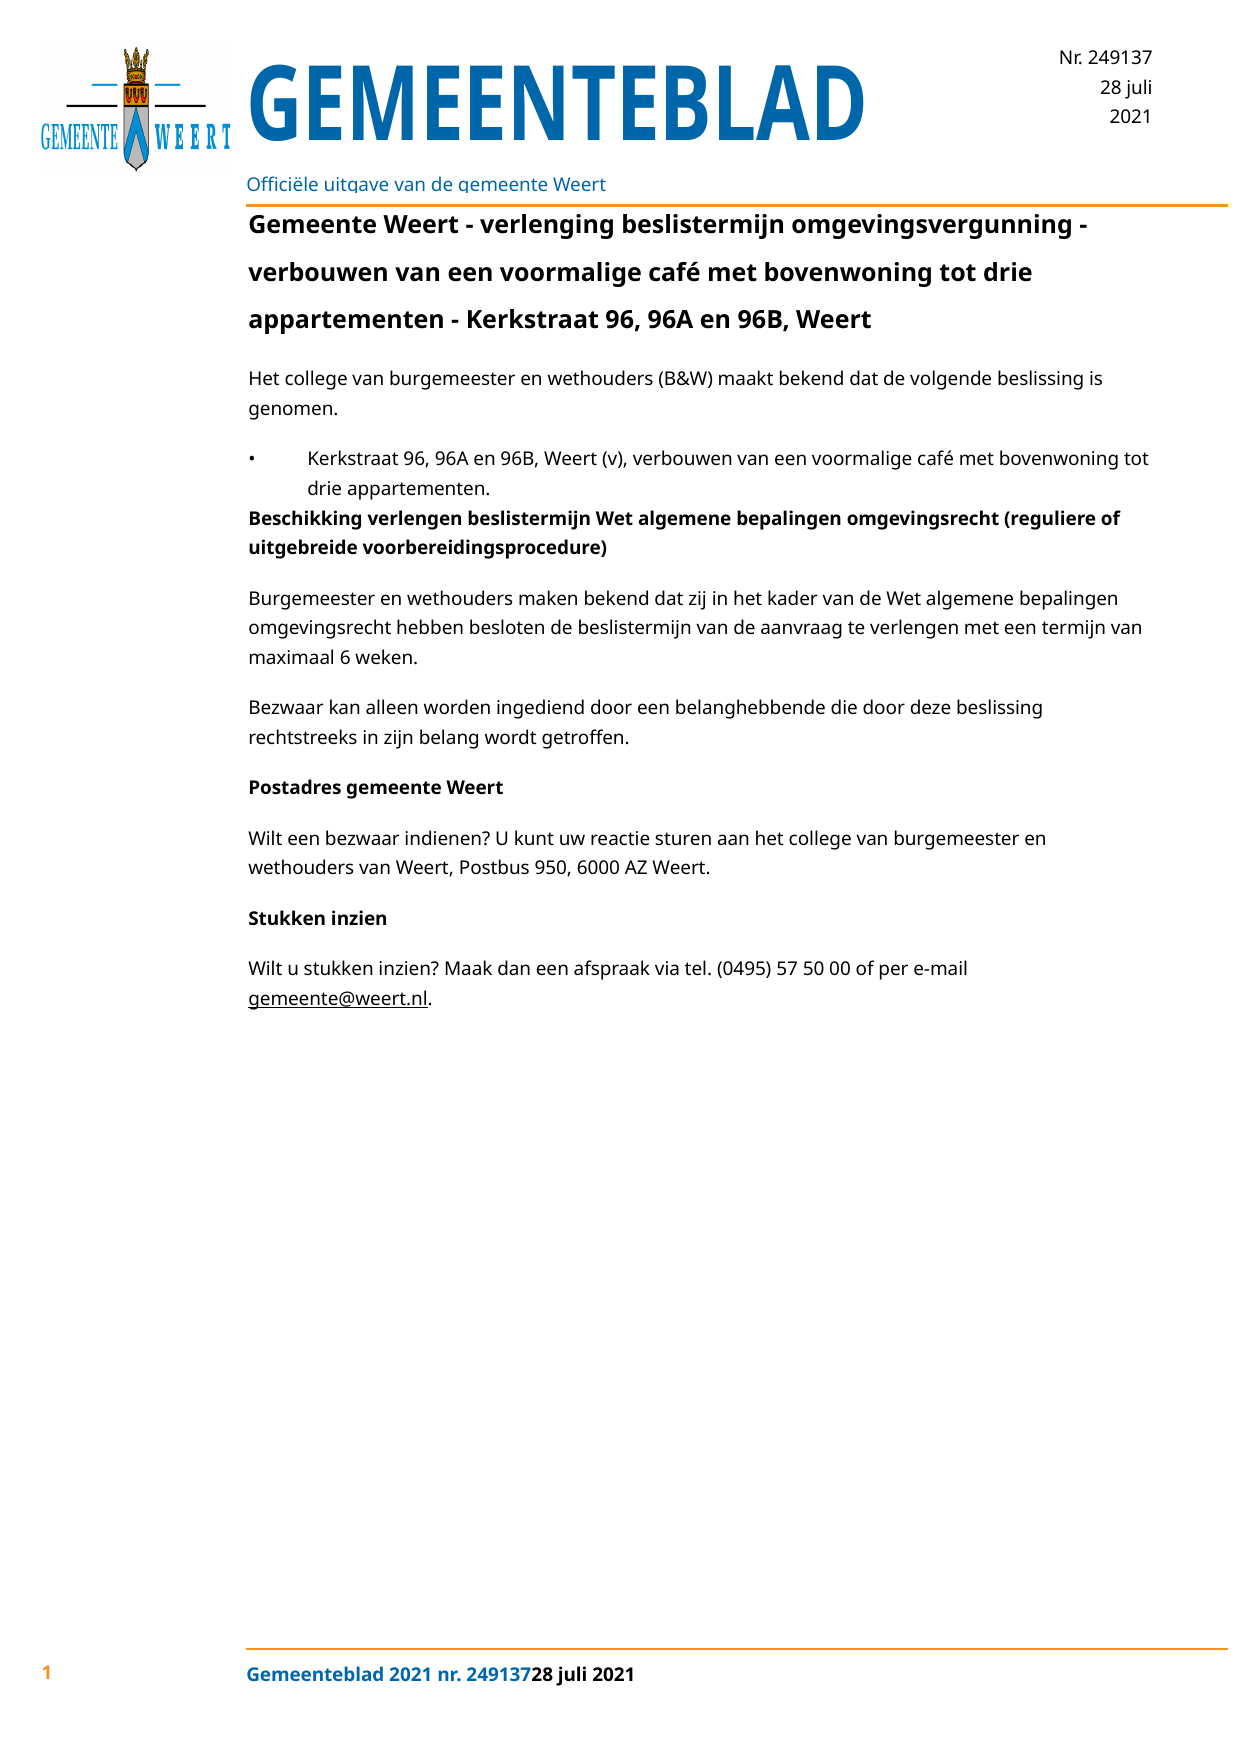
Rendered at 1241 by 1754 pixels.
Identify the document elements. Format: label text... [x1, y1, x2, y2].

picture [41, 47, 231, 172]
text Wilt een bezwaar indienen? U kunt uw reactie sturen aan het college van burgemeester en wethouders van Weert, Postbus 950, 6000 AZ Weert. [248, 825, 1152, 880]
text Postadres gemeente Weert [248, 774, 1152, 800]
text Burgemeester en wethouders maken bekend dat zij in het kader van de Wet algemene bepalingen omgevingsrecht hebben besloten de beslistermijn van de aanvraag te verlengen met een termijn van maximaal 6 weken. [248, 585, 1152, 669]
text Het college van burgemeester en wethouders (B&W) maakt bekend dat de volgende beslissing is genomen. [248, 366, 1152, 421]
list Kerkstraat 96, 96A en 96B, Weert (v), verbouwen van een voormalige café met bovenwoning tot drie appartementen. [248, 446, 1152, 501]
text Stukken inzien [248, 905, 1152, 930]
text Gemeente Weert - verlenging beslistermijn omgevingsvergunning - verbouwen van een voormalige café met bovenwoning tot drie appartementen - Kerkstraat 96, 96A en 96B, Weert [248, 207, 1152, 336]
text Beschikking verlengen beslistermijn Wet algemene bepalingen omgevingsrecht (reguliere of uitgebreide voorbereidingsprocedure) [248, 505, 1152, 560]
text Bezwaar kan alleen worden ingediend door een belanghebbende die door deze beslissing rechtstreeks in zijn belang wordt getroffen. [248, 694, 1152, 749]
text Wilt u stukken inzien? Maak dan een afspraak via tel. (0495) 57 50 00 of per e-mail gemeente@weert.nl. [248, 955, 1152, 1010]
